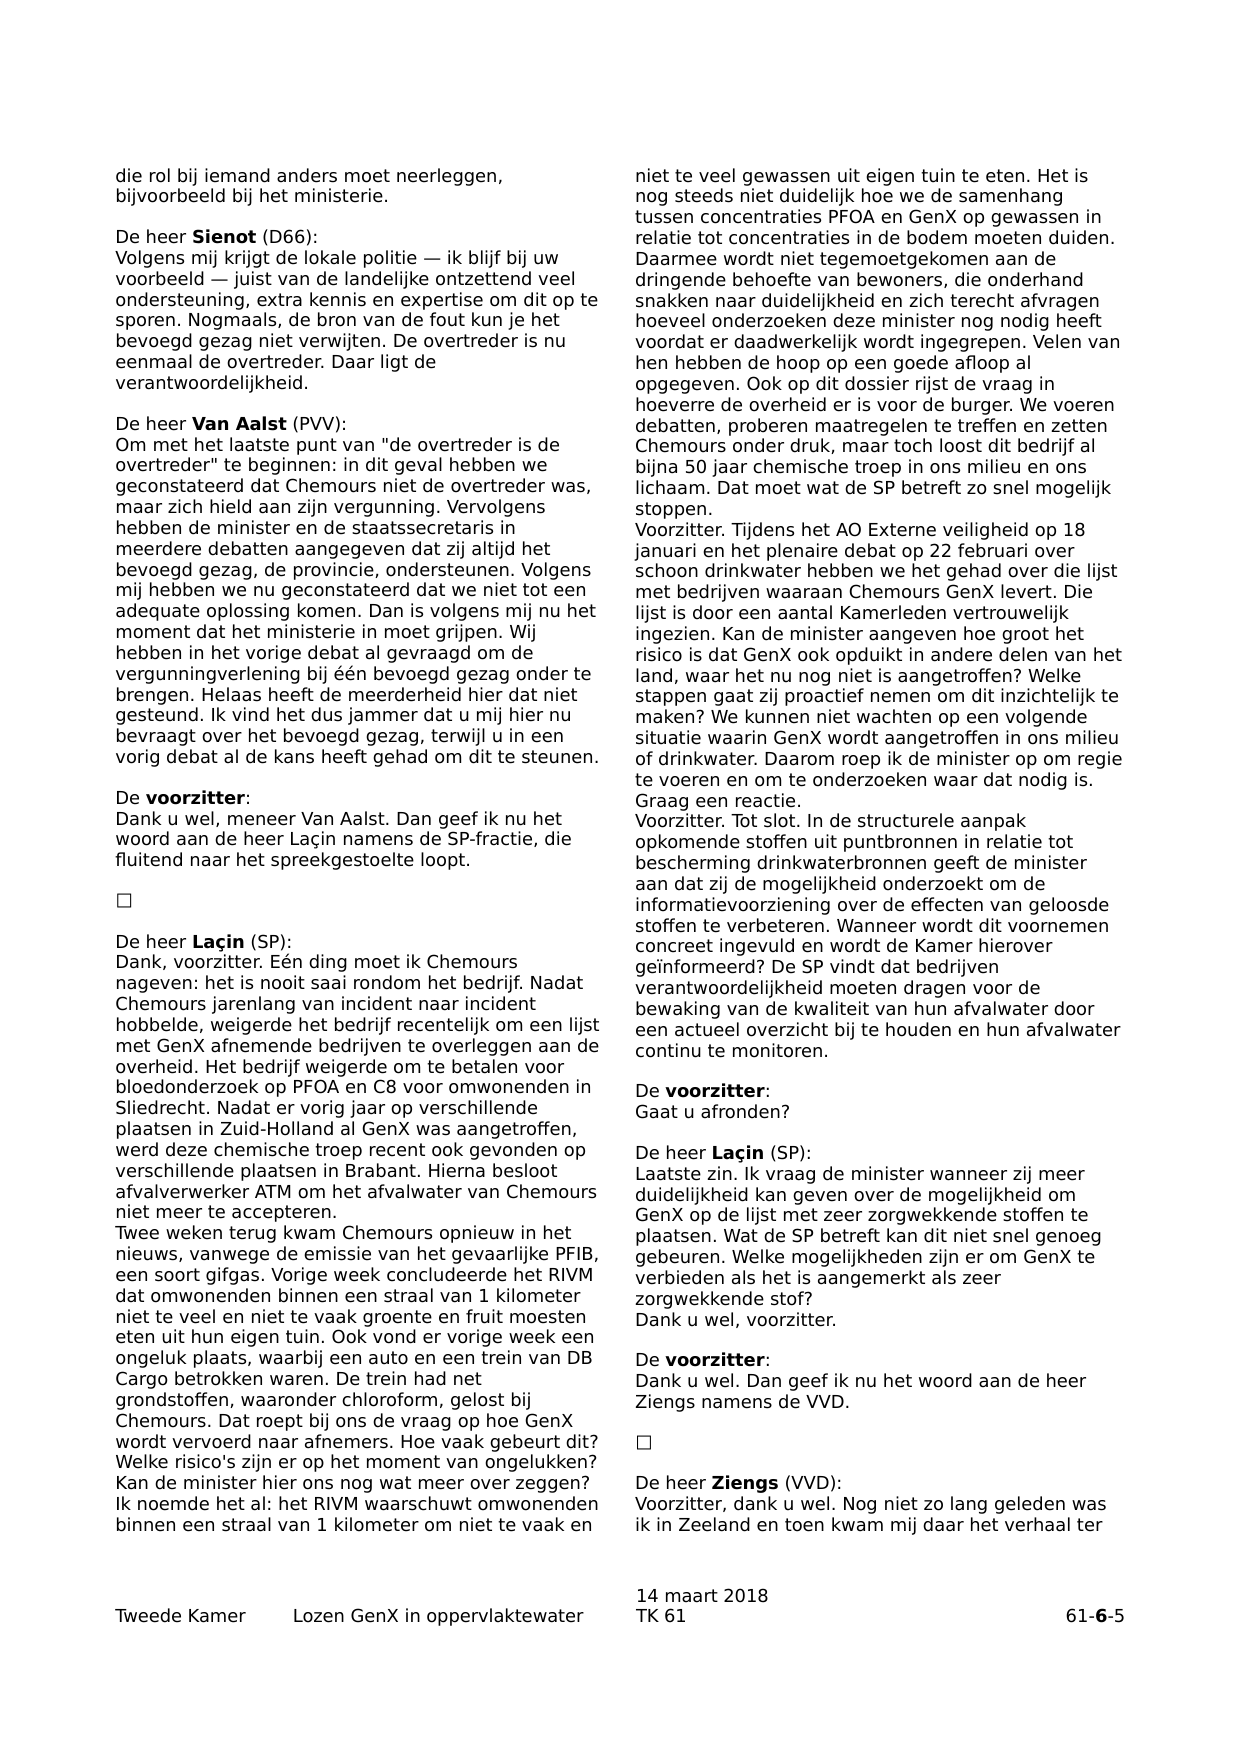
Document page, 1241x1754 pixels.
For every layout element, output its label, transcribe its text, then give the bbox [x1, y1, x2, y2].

text die rol bij iemand anders moet neerleggen, bijvoorbeeld bij het ministerie. [115, 165, 605, 207]
text Gaat u afronden? [635, 1102, 1125, 1123]
text De heer Ziengs (VVD): [635, 1473, 1125, 1494]
text De heer Laçin (SP): [635, 1143, 1125, 1163]
text De heer Laçin (SP): [115, 932, 605, 952]
text ⬜ [635, 1432, 1125, 1453]
text Voorzitter. Tijdens het AO Externe veiligheid op 18 januari en het plenaire debat op 22 februari over schoon drinkwater hebben we het gehad over die lijst met bedrijven waaraan Chemours GenX levert. Die lijst is door een aantal Kamerleden vertrouwelijk ingezien. Kan de minister aangeven hoe groot het risico is dat GenX ook opduikt in andere delen van het land, waar het nu nog niet is aangetroffen? Welke stappen gaat zij proactief nemen om dit inzichtelijk te maken? We kunnen niet wachten op een volgende situatie waarin GenX wordt aangetroffen in ons milieu of drinkwater. Daarom roep ik de minister op om regie te voeren en om te onderzoeken waar dat nodig is. Graag een reactie. [635, 519, 1125, 811]
text Dank u wel, meneer Van Aalst. Dan geef ik nu het woord aan de heer Laçin namens de SP-fractie, die fluitend naar het spreekgestoelte loopt. [115, 808, 605, 871]
text De voorzitter: [635, 1350, 1125, 1371]
text Dank u wel. Dan geef ik nu het woord aan de heer Ziengs namens de VVD. [635, 1371, 1125, 1412]
text De voorzitter: [115, 788, 605, 808]
text Twee weken terug kwam Chemours opnieuw in het nieuws, vanwege de emissie van het gevaarlijke PFIB, een soort gifgas. Vorige week concludeerde het RIVM dat omwonenden binnen een straal van 1 kilometer niet te veel en niet te vaak groente en fruit moesten eten uit hun eigen tuin. Ook vond er vorige week een ongeluk plaats, waarbij een auto en een trein van DB Cargo betrokken waren. De trein had net grondstoffen, waaronder chloroform, gelost bij Chemours. Dat roept bij ons de vraag op hoe GenX wordt vervoerd naar afnemers. Hoe vaak gebeurt dit? Welke risico's zijn er op het moment van ongelukken? Kan de minister hier ons nog wat meer over zeggen? [115, 1223, 605, 1494]
text De voorzitter: [635, 1081, 1125, 1102]
text De heer Sienot (D66): [115, 227, 605, 248]
text Voorzitter, dank u wel. Nog niet zo lang geleden was ik in Zeeland en toen kwam mij daar het verhaal ter [635, 1494, 1125, 1536]
text Laatste zin. Ik vraag de minister wanneer zij meer duidelijkheid kan geven over de mogelijkheid om GenX op de lijst met zeer zorgwekkende stoffen te plaatsen. Wat de SP betreft kan dit niet snel genoeg gebeuren. Welke mogelijkheden zijn er om GenX te verbieden als het is aangemerkt als zeer zorgwekkende stof? [635, 1163, 1125, 1309]
text Voorzitter. Tot slot. In de structurele aanpak opkomende stoffen uit puntbronnen in relatie tot bescherming drinkwaterbronnen geeft de minister aan dat zij de mogelijkheid onderzoekt om de informatievoorziening over de effecten van geloosde stoffen te verbeteren. Wanneer wordt dit voornemen concreet ingevuld en wordt de Kamer hierover geïnformeerd? De SP vindt dat bedrijven verantwoordelijkheid moeten dragen voor de bewaking van de kwaliteit van hun afvalwater door een actueel overzicht bij te houden en hun afvalwater continu te monitoren. [635, 811, 1125, 1061]
text niet te veel gewassen uit eigen tuin te eten. Het is nog steeds niet duidelijk hoe we de samenhang tussen concentraties PFOA en GenX op gewassen in relatie tot concentraties in de bodem moeten duiden. Daarmee wordt niet tegemoetgekomen aan de dringende behoefte van bewoners, die onderhand snakken naar duidelijkheid en zich terecht afvragen hoeveel onderzoeken deze minister nog nodig heeft voordat er daadwerkelijk wordt ingegrepen. Velen van hen hebben de hoop op een goede afloop al opgegeven. Ook op dit dossier rijst de vraag in hoeverre de overheid er is voor de burger. We voeren debatten, proberen maatregelen te treffen en zetten Chemours onder druk, maar toch loost dit bedrijf al bijna 50 jaar chemische troep in ons milieu en ons lichaam. Dat moet wat de SP betreft zo snel mogelijk stoppen. [635, 165, 1125, 519]
text Ik noemde het al: het RIVM waarschuwt omwonenden binnen een straal van 1 kilometer om niet te vaak en [115, 1494, 605, 1536]
text Om met het laatste punt van "de overtreder is de overtreder" te beginnen: in dit geval hebben we geconstateerd dat Chemours niet de overtreder was, maar zich hield aan zijn vergunning. Vervolgens hebben de minister en de staatssecretaris in meerdere debatten aangegeven dat zij altijd het bevoegd gezag, de provincie, ondersteunen. Volgens mij hebben we nu geconstateerd dat we niet tot een adequate oplossing komen. Dan is volgens mij nu het moment dat het ministerie in moet grijpen. Wij hebben in het vorige debat al gevraagd om de vergunningverlening bij één bevoegd gezag onder te brengen. Helaas heeft de meerderheid hier dat niet gesteund. Ik vind het dus jammer dat u mij hier nu bevraagt over het bevoegd gezag, terwijl u in een vorig debat al de kans heeft gehad om dit te steunen. [115, 434, 605, 768]
text Dank, voorzitter. Eén ding moet ik Chemours nageven: het is nooit saai rondom het bedrijf. Nadat Chemours jarenlang van incident naar incident hobbelde, weigerde het bedrijf recentelijk om een lijst met GenX afnemende bedrijven te overleggen aan de overheid. Het bedrijf weigerde om te betalen voor bloedonderzoek op PFOA en C8 voor omwonenden in Sliedrecht. Nadat er vorig jaar op verschillende plaatsen in Zuid-Holland al GenX was aangetroffen, werd deze chemische troep recent ook gevonden op verschillende plaatsen in Brabant. Hierna besloot afvalverwerker ATM om het afvalwater van Chemours niet meer te accepteren. [115, 952, 605, 1223]
text Dank u wel, voorzitter. [635, 1309, 1125, 1330]
text Volgens mij krijgt de lokale politie — ik blijf bij uw voorbeeld — juist van de landelijke ontzettend veel ondersteuning, extra kennis en expertise om dit op te sporen. Nogmaals, de bron van de fout kun je het bevoegd gezag niet verwijten. De overtreder is nu eenmaal de overtreder. Daar ligt de verantwoordelijkheid. [115, 248, 605, 393]
text ⬜ [115, 891, 605, 912]
text De heer Van Aalst (PVV): [115, 413, 605, 434]
